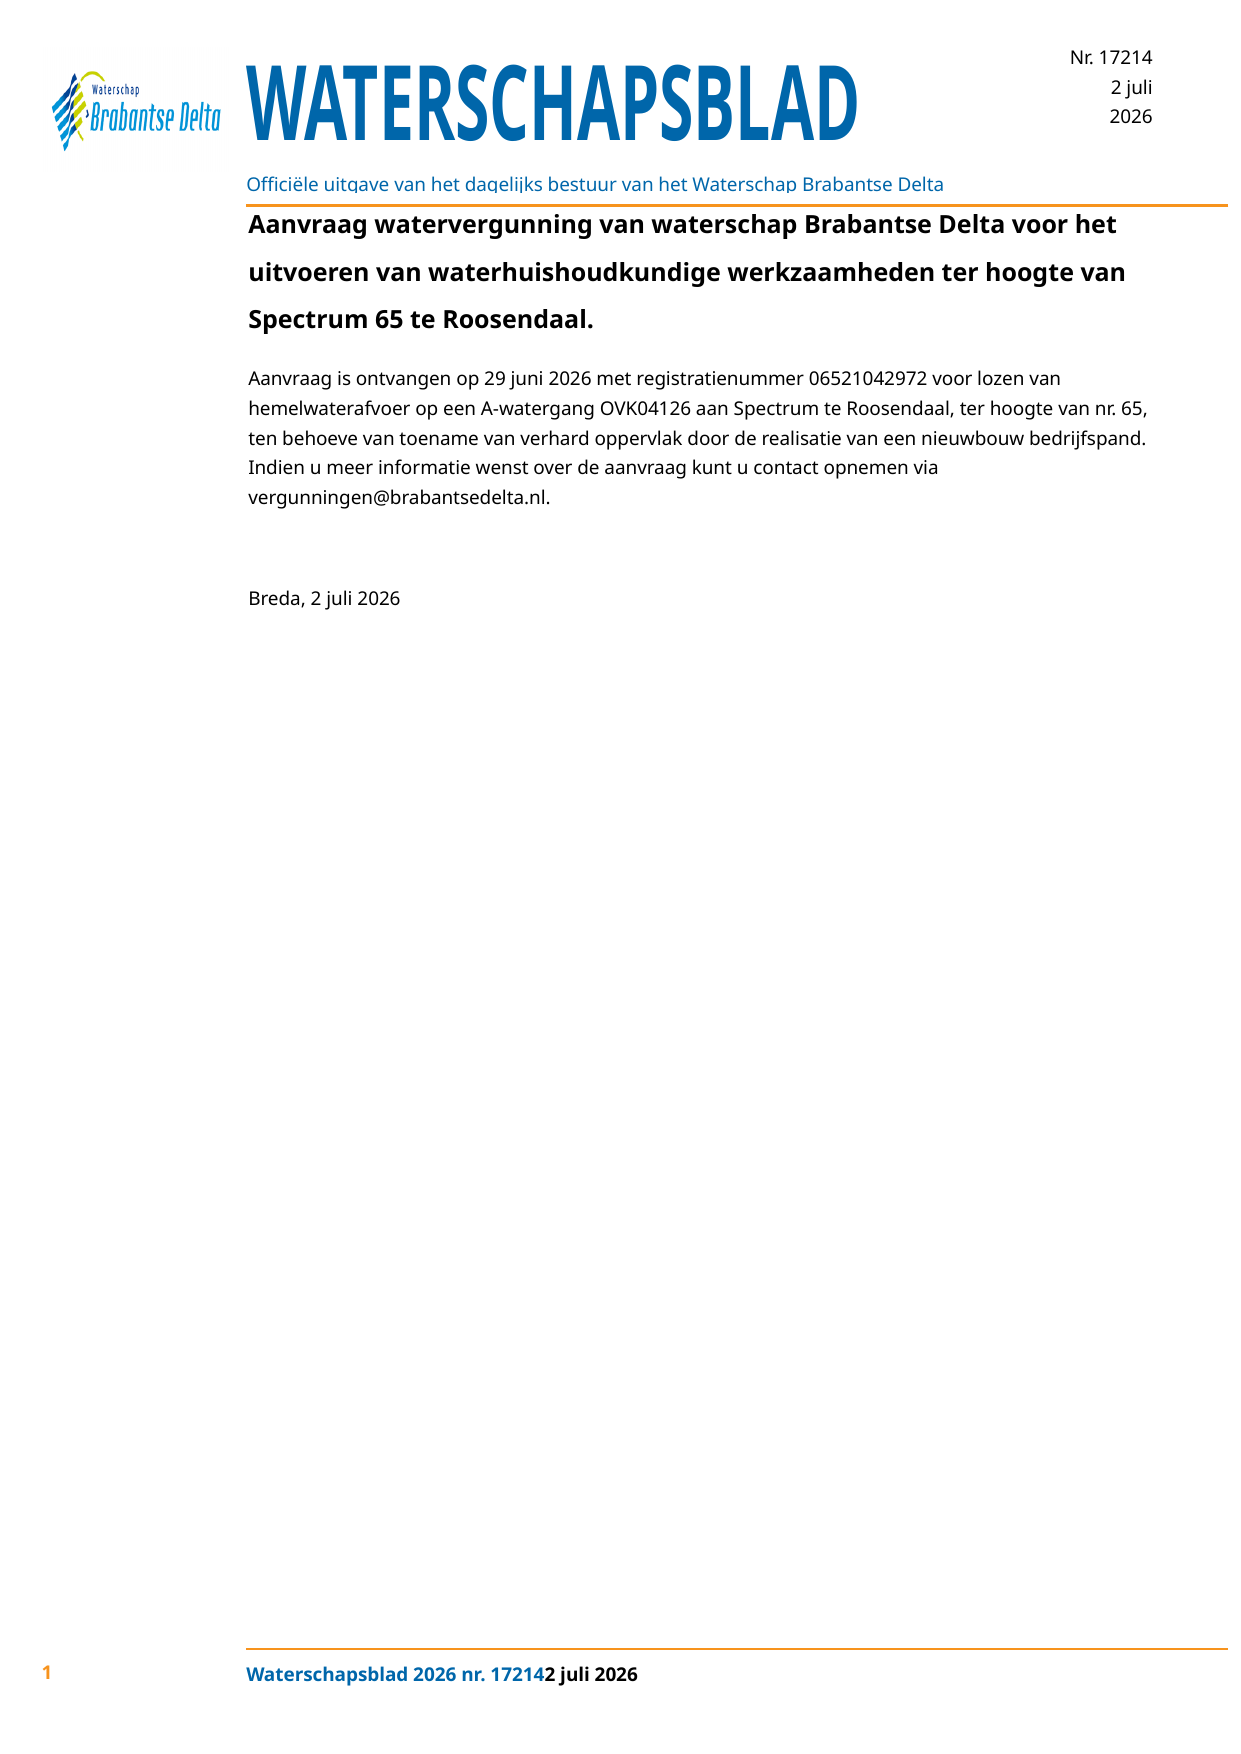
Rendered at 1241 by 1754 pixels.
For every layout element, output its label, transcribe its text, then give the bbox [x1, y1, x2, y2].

text Breda, 2 juli 2026 [248, 585, 1152, 610]
picture [41, 47, 231, 172]
text Aanvraag is ontvangen op 29 juni 2026 met registratienummer 06521042972 voor lozen van hemelwaterafvoer op een A-watergang OVK04126 aan Spectrum te Roosendaal, ter hoogte van nr. 65, ten behoeve van toename van verhard oppervlak door de realisatie van een nieuwbouw bedrijfspand. Indien u meer informatie wenst over de aanvraag kunt u contact opnemen via vergunningen@brabantsedelta.nl. [248, 366, 1152, 509]
text Aanvraag watervergunning van waterschap Brabantse Delta voor het uitvoeren van waterhuishoudkundige werkzaamheden ter hoogte van Spectrum 65 te Roosendaal. [248, 207, 1152, 336]
